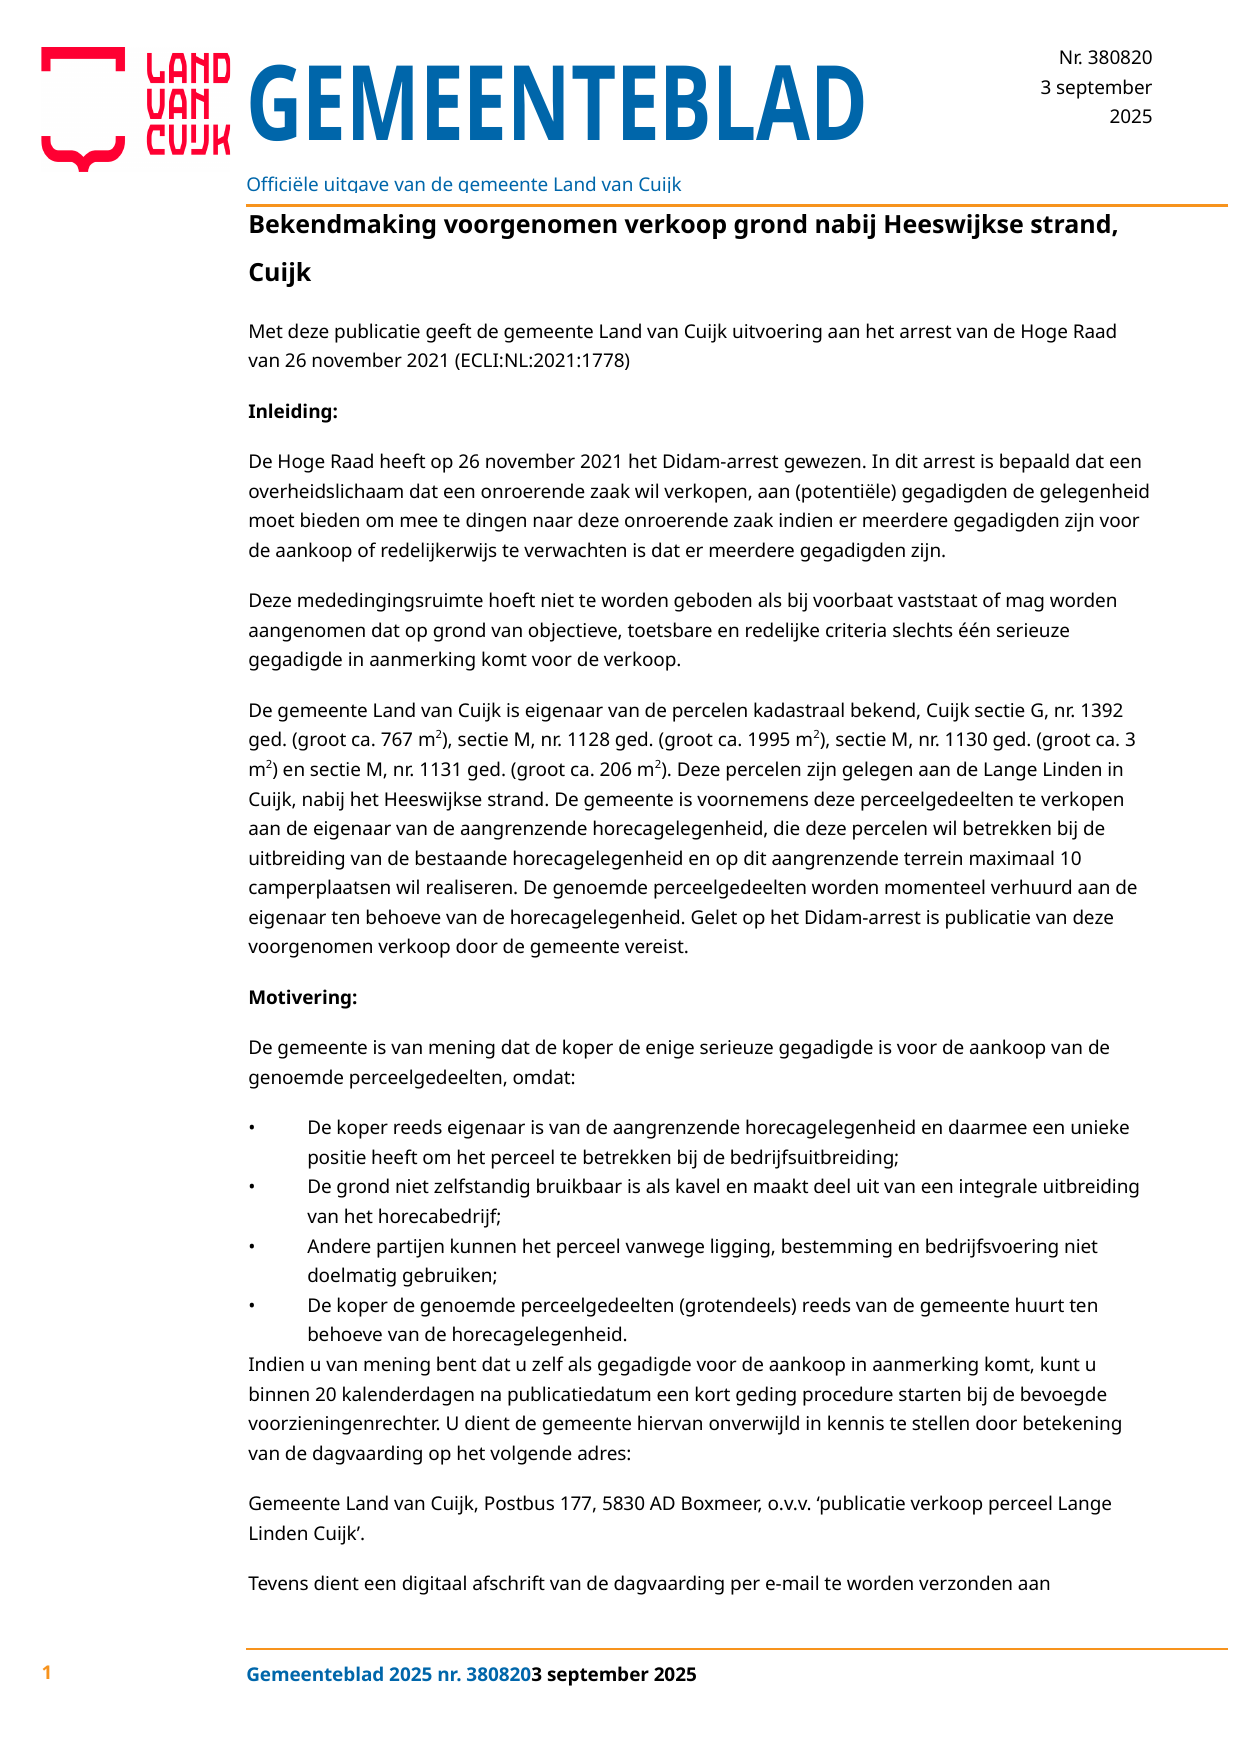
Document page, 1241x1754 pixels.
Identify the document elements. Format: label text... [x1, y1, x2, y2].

text De gemeente is van mening dat de koper de enige serieuze gegadigde is voor de aankoop van de genoemde perceelgedeelten, omdat: [248, 1034, 1152, 1090]
list De grond niet zelfstandig bruikbaar is als kavel en maakt deel uit van een integrale uitbreiding van het horecabedrijf; [248, 1174, 1152, 1229]
picture [41, 47, 231, 172]
list De koper reeds eigenaar is van de aangrenzende horecagelegenheid en daarmee een unieke positie heeft om het perceel te betrekken bij de bedrijfsuitbreiding; [248, 1114, 1152, 1170]
text Bekendmaking voorgenomen verkoop grond nabij Heeswijkse strand, Cuijk [248, 207, 1152, 288]
text Tevens dient een digitaal afschrift van de dagvaarding per e-mail te worden verzonden aan [248, 1570, 1152, 1596]
text De gemeente Land van Cuijk is eigenaar van de percelen kadastraal bekend, Cuijk sectie G, nr. 1392 ged. (groot ca. 767 m2), sectie M, nr. 1128 ged. (groot ca. 1995 m2), sectie M, nr. 1130 ged. (groot ca. 3 m2) en sectie M, nr. 1131 ged. (groot ca. 206 m2). Deze percelen zijn gelegen aan de Lange Linden in Cuijk, nabij het Heeswijkse strand. De gemeente is voornemens deze perceelgedeelten te verkopen aan de eigenaar van de aangrenzende horecagelegenheid, die deze percelen wil betrekken bij de uitbreiding van de bestaande horecagelegenheid en op dit aangrenzende terrein maximaal 10 camperplaatsen wil realiseren. De genoemde perceelgedeelten worden momenteel verhuurd aan de eigenaar ten behoeve van de horecagelegenheid. Gelet op het Didam-arrest is publicatie van deze voorgenomen verkoop door de gemeente vereist. [248, 697, 1152, 959]
text Inleiding: [248, 398, 1152, 424]
text Met deze publicatie geeft de gemeente Land van Cuijk uitvoering aan het arrest van de Hoge Raad van 26 november 2021 (ECLI:NL:2021:1778) [248, 318, 1152, 373]
text Indien u van mening bent dat u zelf als gegadigde voor de aankoop in aanmerking komt, kunt u binnen 20 kalenderdagen na publicatiedatum een kort geding procedure starten bij de bevoegde voorzieningenrechter. U dient de gemeente hiervan onverwijld in kennis te stellen door betekening van de dagvaarding op het volgende adres: [248, 1351, 1152, 1466]
text Deze mededingingsruimte hoeft niet te worden geboden als bij voorbaat vaststaat of mag worden aangenomen dat op grond van objectieve, toetsbare en redelijke criteria slechts één serieuze gegadigde in aanmerking komt voor de verkoop. [248, 587, 1152, 672]
text De Hoge Raad heeft op 26 november 2021 het Didam-arrest gewezen. In dit arrest is bepaald dat een overheidslichaam dat een onroerende zaak wil verkopen, aan (potentiële) gegadigden de gelegenheid moet bieden om mee te dingen naar deze onroerende zaak indien er meerdere gegadigden zijn voor de aankoop of redelijkerwijs te verwachten is dat er meerdere gegadigden zijn. [248, 448, 1152, 563]
text Gemeente Land van Cuijk, Postbus 177, 5830 AD Boxmeer, o.v.v. ‘publicatie verkoop perceel Lange Linden Cuijk’. [248, 1490, 1152, 1546]
list Andere partijen kunnen het perceel vanwege ligging, bestemming en bedrijfsvoering niet doelmatig gebruiken; [248, 1233, 1152, 1288]
list De koper de genoemde perceelgedeelten (grotendeels) reeds van de gemeente huurt ten behoeve van de horecagelegenheid. [248, 1292, 1152, 1347]
text Motivering: [248, 984, 1152, 1010]
